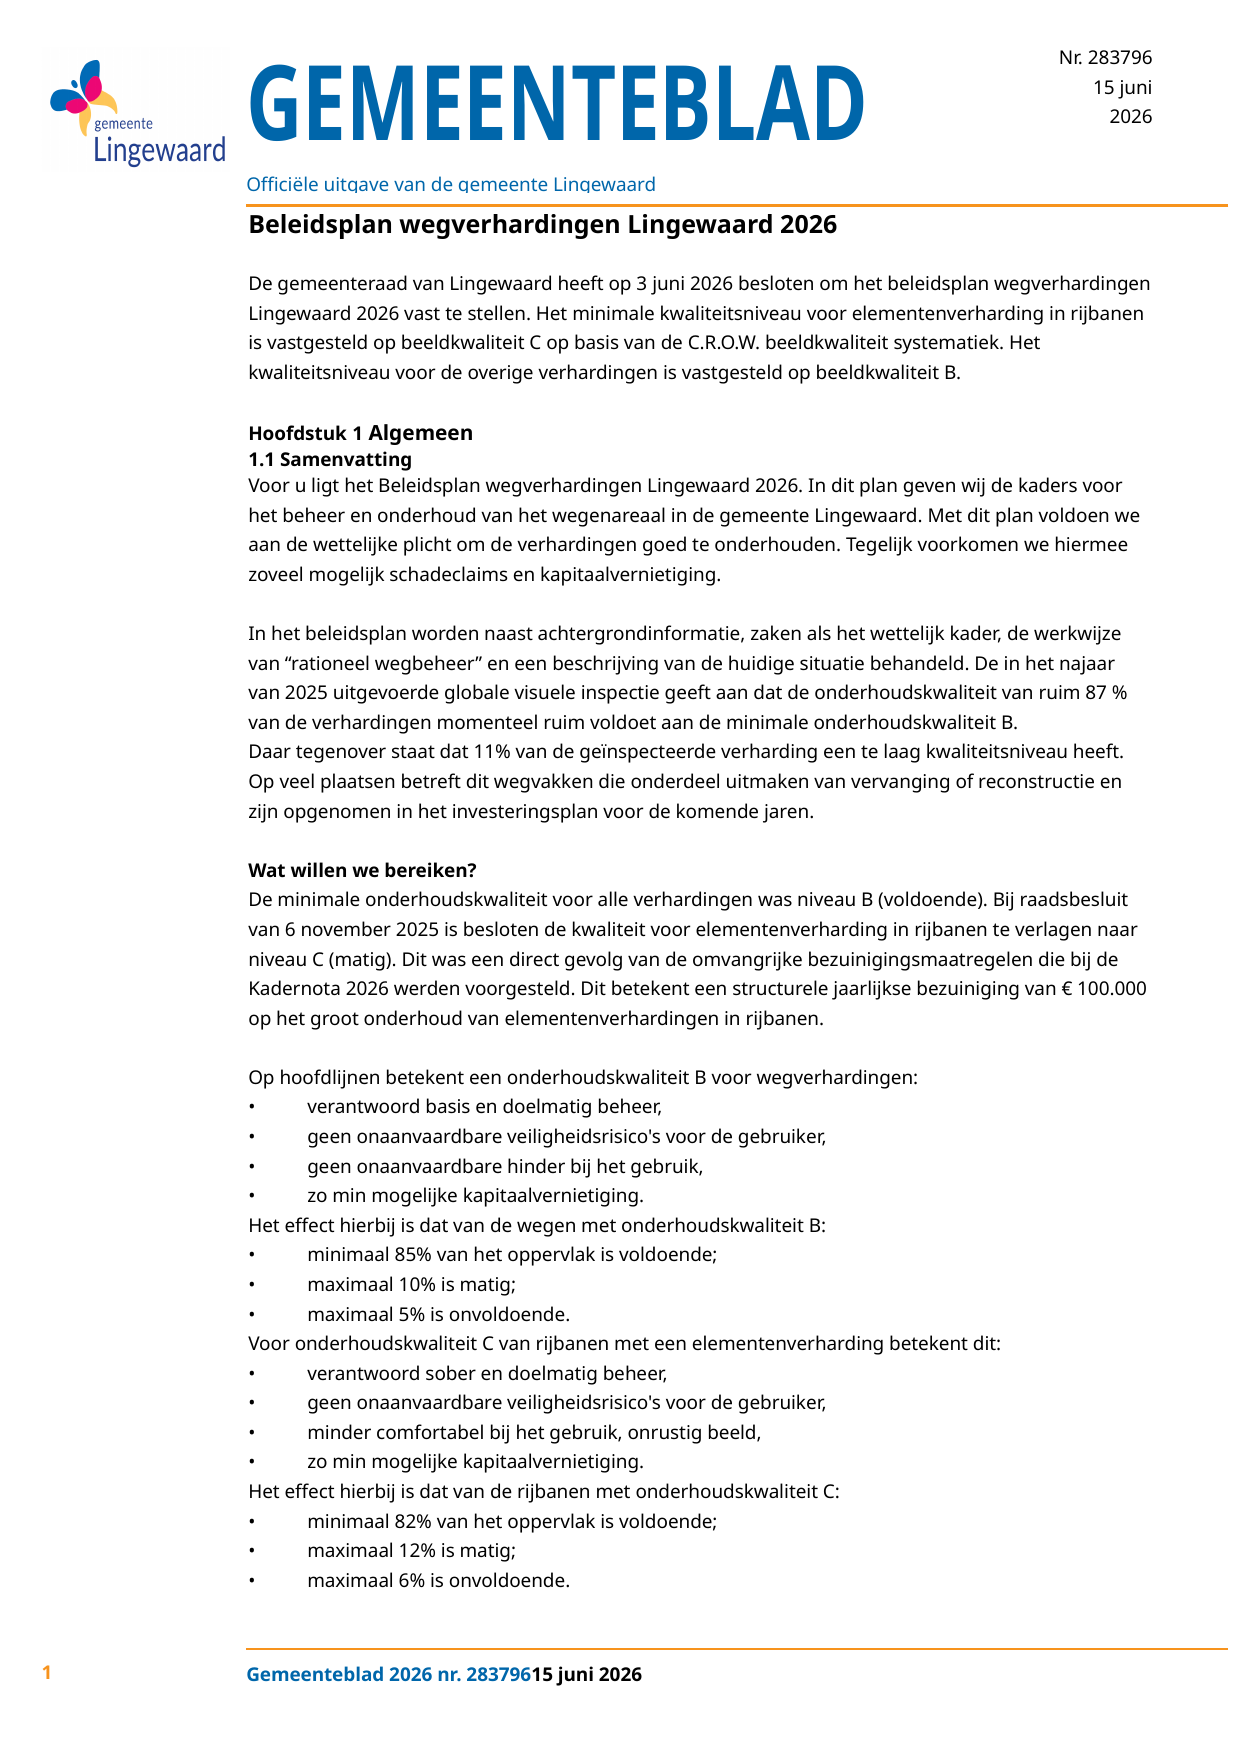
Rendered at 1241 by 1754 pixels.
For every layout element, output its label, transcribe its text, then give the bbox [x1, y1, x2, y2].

list maximaal 6% is onvoldoende. [248, 1567, 1152, 1593]
list maximaal 12% is matig; [248, 1537, 1152, 1563]
text Op hoofdlijnen betekent een onderhoudskwaliteit B voor wegverhardingen: [248, 1064, 1152, 1090]
text Voor onderhoudskwaliteit C van rijbanen met een elementenverharding betekent dit: [248, 1330, 1152, 1356]
text In het beleidsplan worden naast achtergrondinformatie, zaken als het wettelijk kader, de werkwijze van “rationeel wegbeheer” en een beschrijving van de huidige situatie behandeld. De in het najaar van 2025 uitgevoerde globale visuele inspectie geeft aan dat de onderhoudskwaliteit van ruim 87 % van de verhardingen momenteel ruim voldoet aan de minimale onderhoudskwaliteit B. [248, 620, 1152, 735]
text Voor u ligt het Beleidsplan wegverhardingen Lingewaard 2026. In dit plan geven wij de kaders voor het beheer en onderhoud van het wegenareaal in de gemeente Lingewaard. Met dit plan voldoen we aan de wettelijke plicht om de verhardingen goed te onderhouden. Tegelijk voorkomen we hiermee zoveel mogelijk schadeclaims en kapitaalvernietiging. [248, 472, 1152, 587]
list verantwoord sober en doelmatig beheer, [248, 1360, 1152, 1386]
list minimaal 82% van het oppervlak is voldoende; [248, 1508, 1152, 1533]
text Beleidsplan wegverhardingen Lingewaard 2026 [248, 207, 1152, 241]
list minder comfortabel bij het gebruik, onrustig beeld, [248, 1419, 1152, 1445]
list verantwoord basis en doelmatig beheer, [248, 1094, 1152, 1119]
list zo min mogelijke kapitaalvernietiging. [248, 1182, 1152, 1208]
list geen onaanvaardbare hinder bij het gebruik, [248, 1153, 1152, 1178]
list geen onaanvaardbare veiligheidsrisico's voor de gebruiker, [248, 1389, 1152, 1415]
text Hoofdstuk 1 Algemeen [248, 418, 1152, 447]
list maximaal 10% is matig; [248, 1271, 1152, 1297]
text Het effect hierbij is dat van de rijbanen met onderhoudskwaliteit C: [248, 1478, 1152, 1504]
list maximaal 5% is onvoldoende. [248, 1301, 1152, 1326]
text 1.1 Samenvatting [248, 447, 1152, 472]
list geen onaanvaardbare veiligheidsrisico's voor de gebruiker, [248, 1123, 1152, 1149]
text De minimale onderhoudskwaliteit voor alle verhardingen was niveau B (voldoende). Bij raadsbesluit van 6 november 2025 is besloten de kwaliteit voor elementenverharding in rijbanen te verlagen naar niveau C (matig). Dit was een direct gevolg van de omvangrijke bezuinigingsmaatregelen die bij de Kadernota 2026 werden voorgesteld. Dit betekent een structurele jaarlijkse bezuiniging van € 100.000 op het groot onderhoud van elementenverhardingen in rijbanen. [248, 887, 1152, 1031]
picture [41, 47, 231, 172]
text Daar tegenover staat dat 11% van de geïnspecteerde verharding een te laag kwaliteitsniveau heeft. Op veel plaatsen betreft dit wegvakken die onderdeel uitmaken van vervanging of reconstructie en zijn opgenomen in het investeringsplan voor de komende jaren. [248, 739, 1152, 823]
text De gemeenteraad van Lingewaard heeft op 3 juni 2026 besloten om het beleidsplan wegverhardingen Lingewaard 2026 vast te stellen. Het minimale kwaliteitsniveau voor elementenverharding in rijbanen is vastgesteld op beeldkwaliteit C op basis van de C.R.O.W. beeldkwaliteit systematiek. Het kwaliteitsniveau voor de overige verhardingen is vastgesteld op beeldkwaliteit B. [248, 270, 1152, 385]
list zo min mogelijke kapitaalvernietiging. [248, 1449, 1152, 1474]
list minimaal 85% van het oppervlak is voldoende; [248, 1242, 1152, 1267]
text Het effect hierbij is dat van de wegen met onderhoudskwaliteit B: [248, 1212, 1152, 1238]
text Wat willen we bereiken? [248, 857, 1152, 883]
